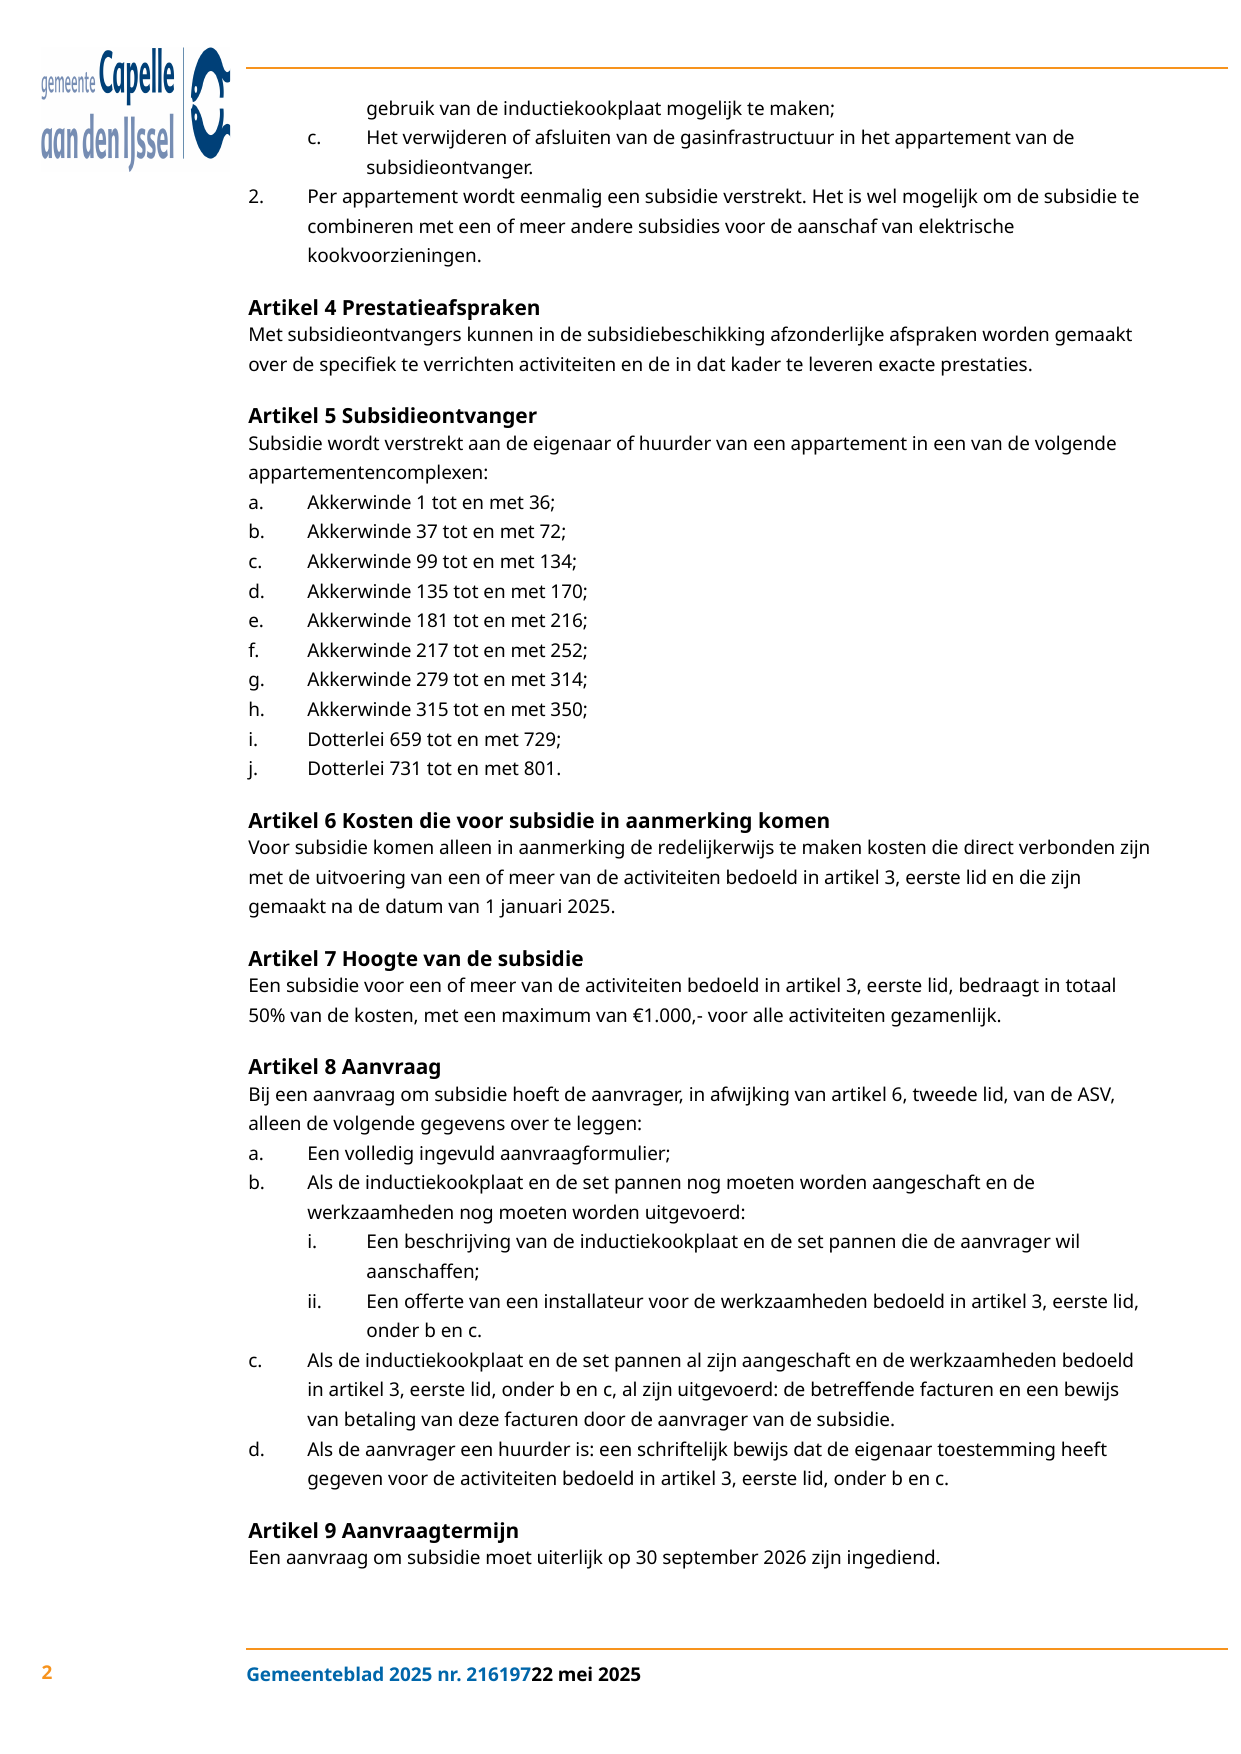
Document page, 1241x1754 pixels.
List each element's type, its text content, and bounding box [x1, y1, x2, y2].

text Artikel 7 Hoogte van de subsidie [248, 944, 1152, 972]
list Als de inductiekookplaat en de set pannen nog moeten worden aangeschaft en de werkzaamheden nog moeten worden uitgevoerd: [248, 1169, 1152, 1225]
list Akkerwinde 279 tot en met 314; [248, 667, 1152, 692]
text Bij een aanvraag om subsidie hoeft de aanvrager, in afwijking van artikel 6, tweede lid, van de ASV, alleen de volgende gegevens over te leggen: [248, 1081, 1152, 1136]
list Een beschrijving van de inductiekookplaat en de set pannen die de aanvrager wil aanschaffen; [307, 1229, 1152, 1284]
list Dotterlei 659 tot en met 729; [248, 726, 1152, 752]
list gebruik van de inductiekookplaat mogelijk te maken; [307, 95, 1152, 121]
list Per appartement wordt eenmalig een subsidie verstrekt. Het is wel mogelijk om de subsidie te combineren met een of meer andere subsidies voor de aanschaf van elektrische kookvoorzieningen. [248, 183, 1152, 268]
list Akkerwinde 135 tot en met 170; [248, 578, 1152, 604]
list Akkerwinde 1 tot en met 36; [248, 489, 1152, 515]
list Als de aanvrager een huurder is: een schriftelijk bewijs dat de eigenaar toestemming heeft gegeven voor de activiteiten bedoeld in artikel 3, eerste lid, onder b en c. [248, 1436, 1152, 1491]
text Artikel 4 Prestatieafspraken [248, 293, 1152, 322]
picture [41, 47, 231, 172]
list Akkerwinde 181 tot en met 216; [248, 607, 1152, 633]
list Akkerwinde 99 tot en met 134; [248, 548, 1152, 574]
list Als de inductiekookplaat en de set pannen al zijn aangeschaft en de werkzaamheden bedoeld in artikel 3, eerste lid, onder b en c, al zijn uitgevoerd: de betreffende facturen en een bewijs van betaling van deze facturen door de aanvrager van de subsidie. [248, 1347, 1152, 1432]
list Dotterlei 731 tot en met 801. [248, 755, 1152, 781]
text Een subsidie voor een of meer van de activiteiten bedoeld in artikel 3, eerste lid, bedraagt in totaal 50% van de kosten, met een maximum van €1.000,- voor alle activiteiten gezamenlijk. [248, 972, 1152, 1028]
list Akkerwinde 315 tot en met 350; [248, 696, 1152, 722]
text Artikel 8 Aanvraag [248, 1052, 1152, 1081]
list Een offerte van een installateur voor de werkzaamheden bedoeld in artikel 3, eerste lid, onder b en c. [307, 1288, 1152, 1343]
list Akkerwinde 37 tot en met 72; [248, 519, 1152, 544]
list Akkerwinde 217 tot en met 252; [248, 637, 1152, 663]
text Artikel 6 Kosten die voor subsidie in aanmerking komen [248, 806, 1152, 834]
text Met subsidieontvangers kunnen in de subsidiebeschikking afzonderlijke afspraken worden gemaakt over de specifiek te verrichten activiteiten en de in dat kader te leveren exacte prestaties. [248, 322, 1152, 377]
list Een volledig ingevuld aanvraagformulier; [248, 1140, 1152, 1166]
text Een aanvraag om subsidie moet uiterlijk op 30 september 2026 zijn ingediend. [248, 1544, 1152, 1570]
text Artikel 9 Aanvraagtermijn [248, 1516, 1152, 1544]
text Voor subsidie komen alleen in aanmerking de redelijkerwijs te maken kosten die direct verbonden zijn met de uitvoering van een of meer van de activiteiten bedoeld in artikel 3, eerste lid en die zijn gemaakt na de datum van 1 januari 2025. [248, 834, 1152, 919]
list Het verwijderen of afsluiten van de gasinfrastructuur in het appartement van de subsidieontvanger. [307, 124, 1152, 180]
text Artikel 5 Subsidieontvanger [248, 402, 1152, 430]
text Subsidie wordt verstrekt aan de eigenaar of huurder van een appartement in een van de volgende appartementencomplexen: [248, 430, 1152, 485]
